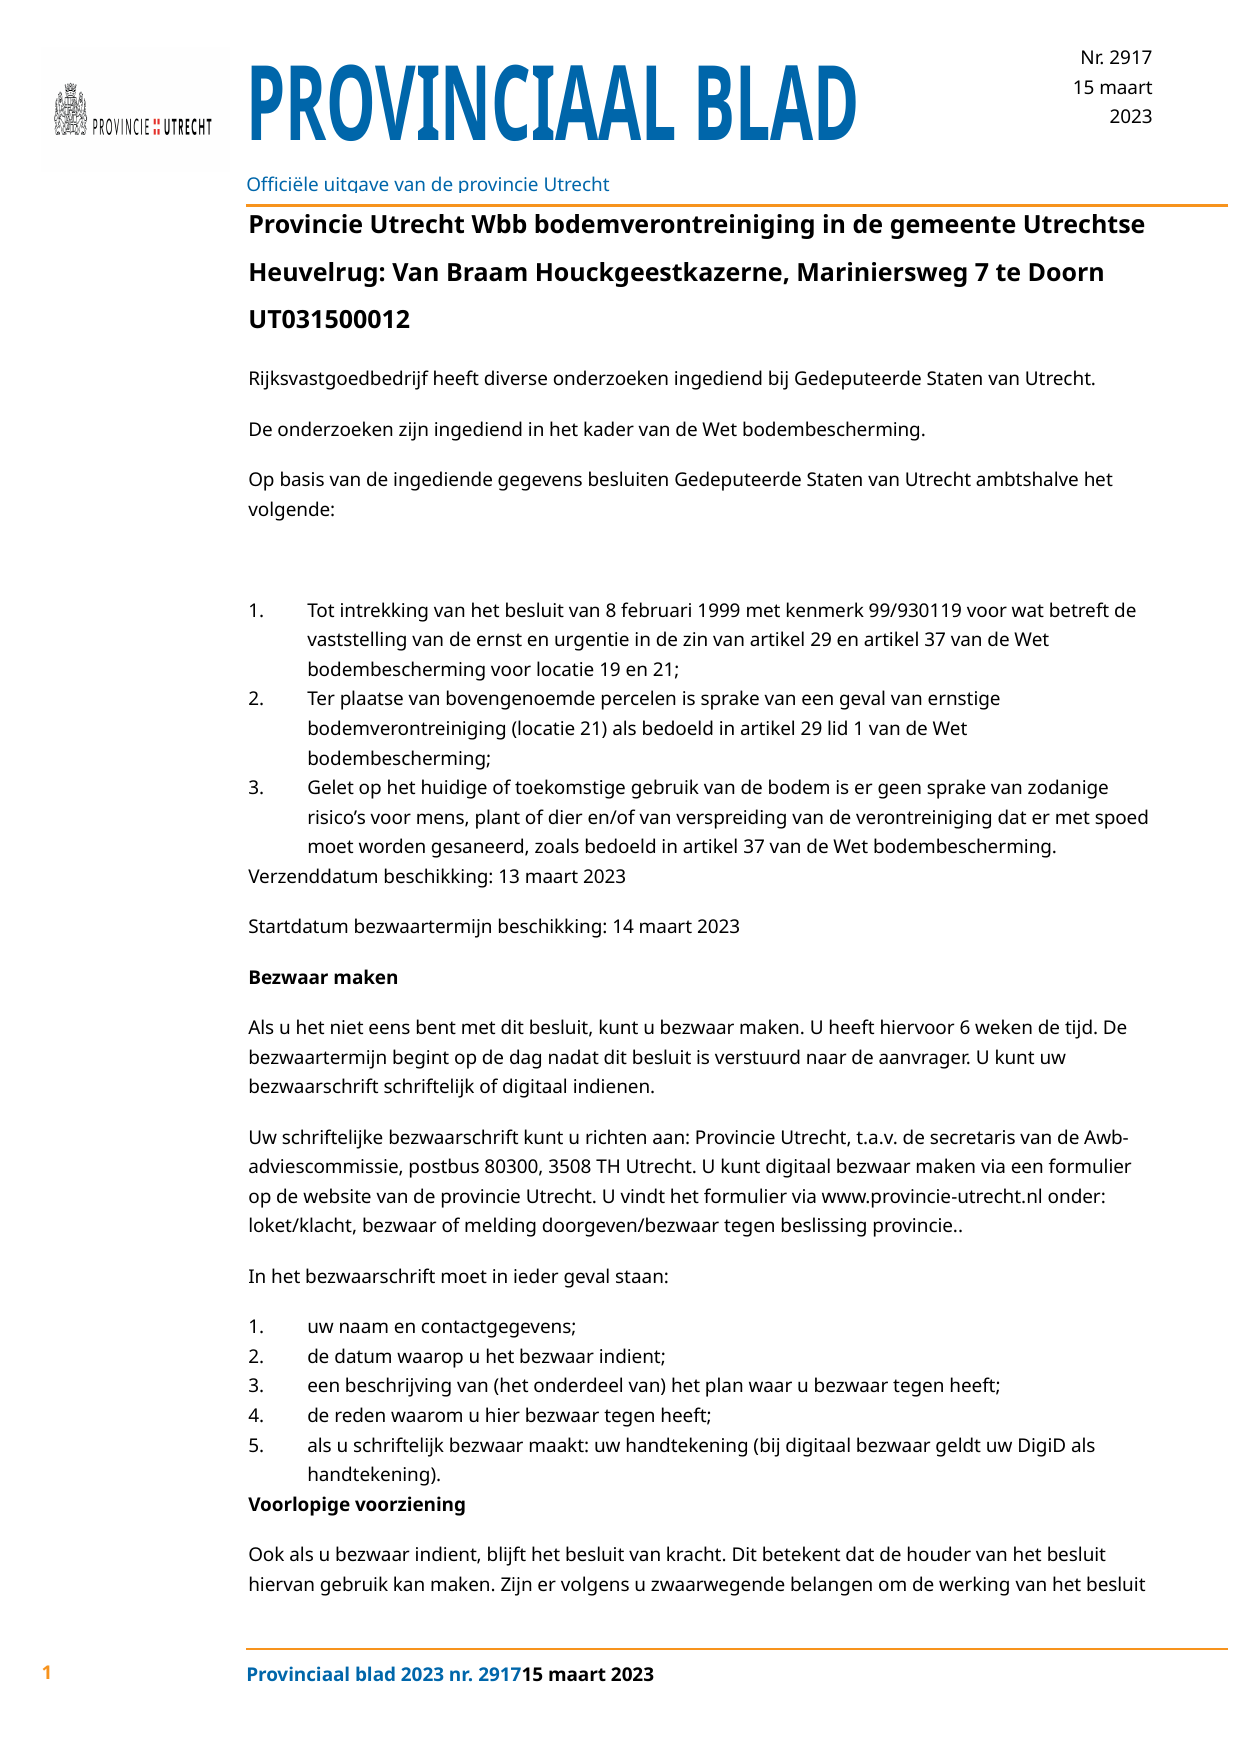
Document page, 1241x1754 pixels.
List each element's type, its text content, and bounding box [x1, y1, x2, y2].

list Gelet op het huidige of toekomstige gebruik van de bodem is er geen sprake van zodanige risico’s voor mens, plant of dier en/of van verspreiding van de verontreiniging dat er met spoed moet worden gesaneerd, zoals bedoeld in artikel 37 van de Wet bodembescherming. [248, 774, 1152, 859]
text Rijksvastgoedbedrijf heeft diverse onderzoeken ingediend bij Gedeputeerde Staten van Utrecht. [248, 366, 1152, 391]
list Tot intrekking van het besluit van 8 februari 1999 met kenmerk 99/930119 voor wat betreft de vaststelling van de ernst en urgentie in de zin van artikel 29 en artikel 37 van de Wet bodembescherming voor locatie 19 en 21; [248, 597, 1152, 682]
text De onderzoeken zijn ingediend in het kader van de Wet bodembescherming. [248, 416, 1152, 442]
picture [41, 47, 231, 172]
text Provincie Utrecht Wbb bodemverontreiniging in de gemeente Utrechtse Heuvelrug: Van Braam Houckgeestkazerne, Mariniersweg 7 te Doorn UT031500012 [248, 207, 1152, 336]
list als u schriftelijk bezwaar maakt: uw handtekening (bij digitaal bezwaar geldt uw DigiD als handtekening). [248, 1432, 1152, 1487]
text In het bezwaarschrift moet in ieder geval staan: [248, 1263, 1152, 1289]
text Als u het niet eens bent met dit besluit, kunt u bezwaar maken. U heeft hiervoor 6 weken de tijd. De bezwaartermijn begint op de dag nadat dit besluit is verstuurd naar de aanvrager. U kunt uw bezwaarschrift schriftelijk of digitaal indienen. [248, 1014, 1152, 1099]
text Voorlopige voorziening [248, 1491, 1152, 1517]
list een beschrijving van (het onderdeel van) het plan waar u bezwaar tegen heeft; [248, 1373, 1152, 1398]
list uw naam en contactgegevens; [248, 1313, 1152, 1339]
text Verzenddatum beschikking: 13 maart 2023 [248, 863, 1152, 889]
text Startdatum bezwaartermijn beschikking: 14 maart 2023 [248, 913, 1152, 939]
list de datum waarop u het bezwaar indient; [248, 1343, 1152, 1369]
text Ook als u bezwaar indient, blijft het besluit van kracht. Dit betekent dat de houder van het besluit hiervan gebruik kan maken. Zijn er volgens u zwaarwegende belangen om de werking van het besluit [248, 1541, 1152, 1597]
text Bezwaar maken [248, 964, 1152, 989]
text Uw schriftelijke bezwaarschrift kunt u richten aan: Provincie Utrecht, t.a.v. de secretaris van de Awb-adviescommissie, postbus 80300, 3508 TH Utrecht. U kunt digitaal bezwaar maken via een formulier op de website van de provincie Utrecht. U vindt het formulier via www.provincie-utrecht.nl onder: loket/klacht, bezwaar of melding doorgeven/bezwaar tegen beslissing provincie.. [248, 1124, 1152, 1238]
list Ter plaatse van bovengenoemde percelen is sprake van een geval van ernstige bodemverontreiniging (locatie 21) als bedoeld in artikel 29 lid 1 van de Wet bodembescherming; [248, 686, 1152, 770]
list de reden waarom u hier bezwaar tegen heeft; [248, 1402, 1152, 1428]
text Op basis van de ingediende gegevens besluiten Gedeputeerde Staten van Utrecht ambtshalve het volgende: [248, 466, 1152, 522]
